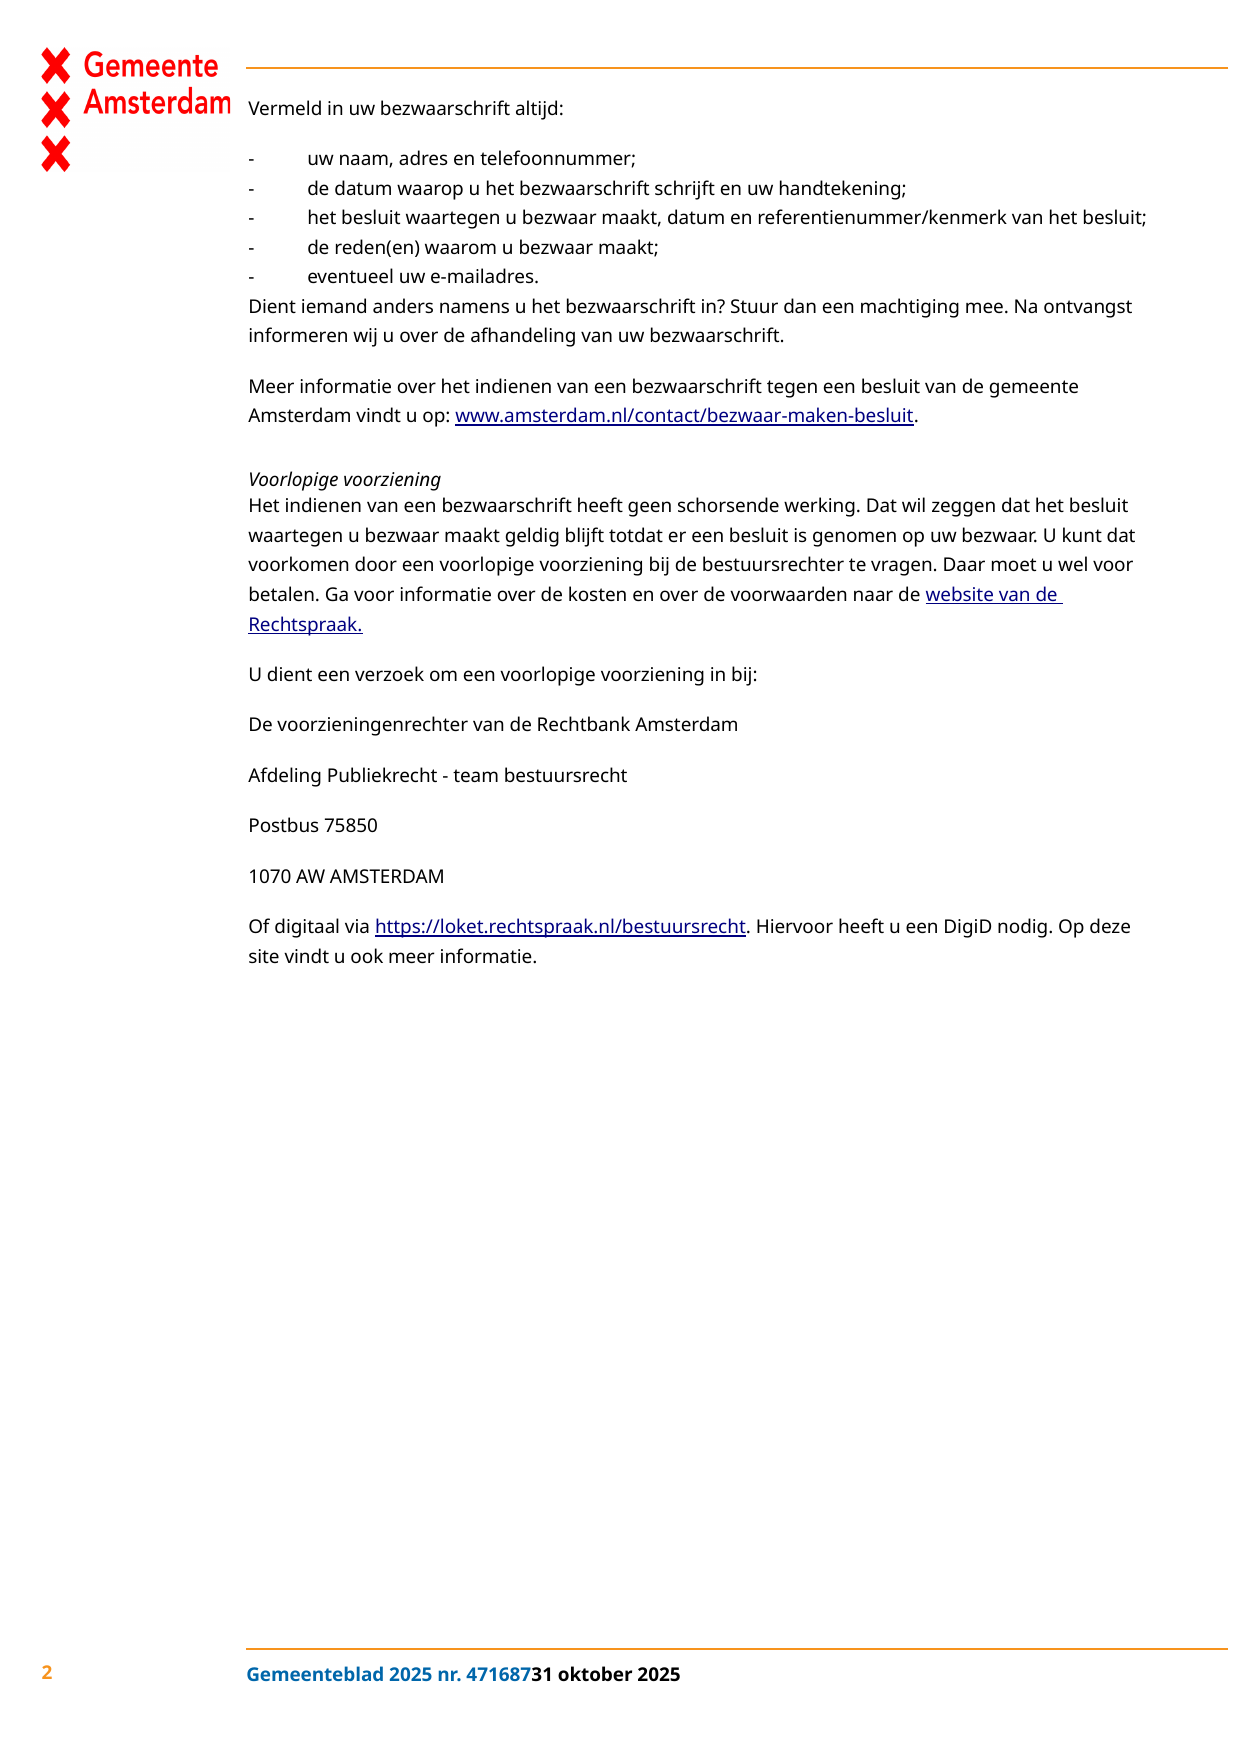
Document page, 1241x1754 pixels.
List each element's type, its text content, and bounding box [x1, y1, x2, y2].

text Afdeling Publiekrecht - team bestuursrecht [248, 762, 1152, 788]
text Of digitaal via https://loket.rechtspraak.nl/bestuursrecht. Hiervoor heeft u een DigiD nodig. Op deze site vindt u ook meer informatie. [248, 913, 1152, 968]
picture [41, 47, 231, 172]
text Dient iemand anders namens u het bezwaarschrift in? Stuur dan een machtiging mee. Na ontvangst informeren wij u over de afhandeling van uw bezwaarschrift. [248, 293, 1152, 348]
text Meer informatie over het indienen van een bezwaarschrift tegen een besluit van de gemeente Amsterdam vindt u op: www.amsterdam.nl/contact/bezwaar-maken-besluit. [248, 373, 1152, 428]
text Vermeld in uw bezwaarschrift altijd: [248, 95, 1152, 121]
list eventueel uw e-mailadres. [248, 263, 1152, 289]
list uw naam, adres en telefoonnummer; [248, 145, 1152, 171]
text Het indienen van een bezwaarschrift heeft geen schorsende werking. Dat wil zeggen dat het besluit waartegen u bezwaar maakt geldig blijft totdat er een besluit is genomen op uw bezwaar. U kunt dat voorkomen door een voorlopige voorziening bij de bestuursrechter te vragen. Daar moet u wel voor betalen. Ga voor informatie over de kosten en over de voorwaarden naar de website van de Rechtspraak. [248, 492, 1152, 636]
text U dient een verzoek om een voorlopige voorziening in bij: [248, 661, 1152, 687]
text De voorzieningenrechter van de Rechtbank Amsterdam [248, 712, 1152, 737]
text Postbus 75850 [248, 812, 1152, 838]
text Voorlopige voorziening [248, 467, 1152, 492]
list de datum waarop u het bezwaarschrift schrijft en uw handtekening; [248, 175, 1152, 201]
list de reden(en) waarom u bezwaar maakt; [248, 234, 1152, 260]
list het besluit waartegen u bezwaar maakt, datum en referentienummer/kenmerk van het besluit; [248, 204, 1152, 230]
text 1070 AW AMSTERDAM [248, 863, 1152, 888]
